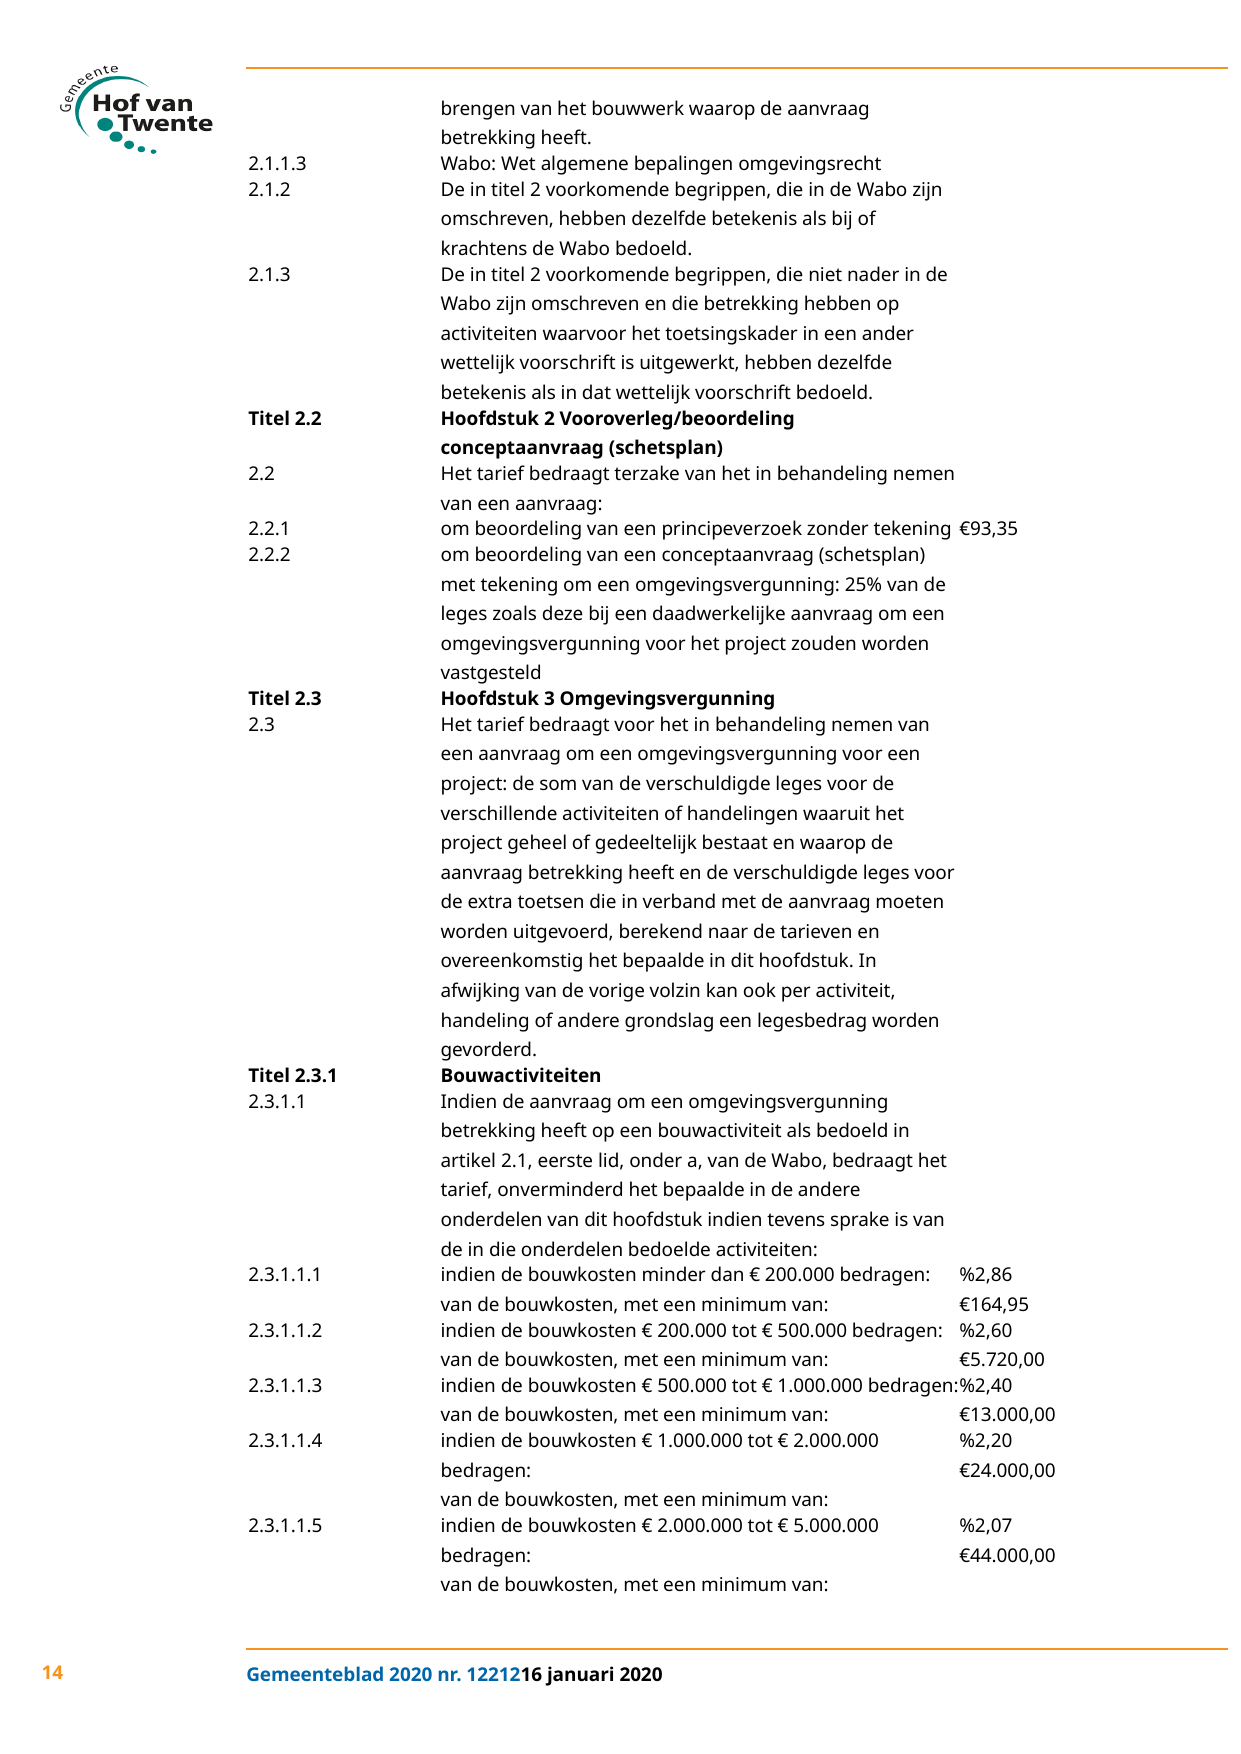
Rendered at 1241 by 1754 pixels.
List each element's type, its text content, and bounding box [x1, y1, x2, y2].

table_cell De in titel 2 voorkomende begrippen, die in de Wabo zijn omschreven, hebben dezelfde betekenis als bij of krachtens de Wabo bedoeld. [440, 176, 959, 261]
table_cell om beoordeling van een principeverzoek zonder tekening [440, 515, 959, 541]
table_cell Titel 2.3 [248, 685, 440, 711]
table_cell [959, 541, 1152, 685]
table_cell [959, 711, 1152, 1062]
table_cell [959, 1088, 1152, 1261]
table_cell [248, 95, 440, 150]
table_cell 2.2.1 [248, 515, 440, 541]
table_cell indien de bouwkosten € 200.000 tot € 500.000 bedragen: van de bouwkosten, met een minimum van: [440, 1317, 959, 1372]
table_cell indien de bouwkosten € 500.000 tot € 1.000.000 bedragen: van de bouwkosten, met een minimum van: [440, 1372, 959, 1427]
table_cell 2.3.1.1.3 [248, 1372, 440, 1427]
table_cell Het tarief bedraagt voor het in behandeling nemen van een aanvraag om een omgevingsvergunning voor een project: de som van de verschuldigde leges voor de verschillende activiteiten of handelingen waaruit het project geheel of gedeeltelijk bestaat en waarop de aanvraag betrekking heeft en de verschuldigde leges voor de extra toetsen die in verband met de aanvraag moeten worden uitgevoerd, berekend naar de tarieven en overeenkomstig het bepaalde in dit hoofdstuk. In afwijking van de vorige volzin kan ook per activiteit, handeling of andere grondslag een legesbedrag worden gevorderd. [440, 711, 959, 1062]
table_cell %2,20 €24.000,00 [959, 1428, 1152, 1512]
table_cell 2.2 [248, 460, 440, 515]
table_cell Hoofdstuk 2 Vooroverleg/beoordeling conceptaanvraag (schetsplan) [440, 405, 959, 460]
table_cell 2.3.1.1 [248, 1088, 440, 1261]
table_cell [959, 1062, 1152, 1088]
table_cell [959, 95, 1152, 150]
table_cell %2,40 €13.000,00 [959, 1372, 1152, 1427]
table_cell brengen van het bouwwerk waarop de aanvraag betrekking heeft. [440, 95, 959, 150]
table_cell indien de bouwkosten € 2.000.000 tot € 5.000.000 bedragen: van de bouwkosten, met een minimum van: [440, 1512, 959, 1597]
table_cell €93,35 [959, 515, 1152, 541]
table_cell 2.3.1.1.4 [248, 1428, 440, 1512]
table_cell 2.3.1.1.5 [248, 1512, 440, 1597]
table_cell 2.2.2 [248, 541, 440, 685]
table_cell Indien de aanvraag om een omgevingsvergunning betrekking heeft op een bouwactiviteit als bedoeld in artikel 2.1, eerste lid, onder a, van de Wabo, bedraagt het tarief, onverminderd het bepaalde in de andere onderdelen van dit hoofdstuk indien tevens sprake is van de in die onderdelen bedoelde activiteiten: [440, 1088, 959, 1261]
table_cell [959, 460, 1152, 515]
table_cell Titel 2.3.1 [248, 1062, 440, 1088]
table_cell [959, 176, 1152, 261]
table_cell 2.3 [248, 711, 440, 1062]
table_cell %2,07 €44.000,00 [959, 1512, 1152, 1597]
table_cell Titel 2.2 [248, 405, 440, 460]
table_cell [959, 261, 1152, 405]
table_cell 2.1.1.3 [248, 150, 440, 176]
table_cell De in titel 2 voorkomende begrippen, die niet nader in de Wabo zijn omschreven en die betrekking hebben op activiteiten waarvoor het toetsingskader in een ander wettelijk voorschrift is uitgewerkt, hebben dezelfde betekenis als in dat wettelijk voorschrift bedoeld. [440, 261, 959, 405]
table_cell [959, 405, 1152, 460]
table_cell Bouwactiviteiten [440, 1062, 959, 1088]
table_cell om beoordeling van een conceptaanvraag (schetsplan) met tekening om een omgevingsvergunning: 25% van de leges zoals deze bij een daadwerkelijke aanvraag om een omgevingsvergunning voor het project zouden worden vastgesteld [440, 541, 959, 685]
table_cell 2.3.1.1.1 [248, 1261, 440, 1317]
table_cell %2,86 €164,95 [959, 1261, 1152, 1317]
picture [41, 47, 231, 172]
table_cell [959, 685, 1152, 711]
table_cell %2,60 €5.720,00 [959, 1317, 1152, 1372]
table_cell [959, 150, 1152, 176]
table_cell indien de bouwkosten minder dan € 200.000 bedragen: van de bouwkosten, met een minimum van: [440, 1261, 959, 1317]
table_cell 2.1.2 [248, 176, 440, 261]
table_cell Het tarief bedraagt terzake van het in behandeling nemen van een aanvraag: [440, 460, 959, 515]
table_cell 2.1.3 [248, 261, 440, 405]
table_cell 2.3.1.1.2 [248, 1317, 440, 1372]
table_cell Wabo: Wet algemene bepalingen omgevingsrecht [440, 150, 959, 176]
table_cell indien de bouwkosten € 1.000.000 tot € 2.000.000 bedragen: van de bouwkosten, met een minimum van: [440, 1428, 959, 1512]
table_cell Hoofdstuk 3 Omgevingsvergunning [440, 685, 959, 711]
